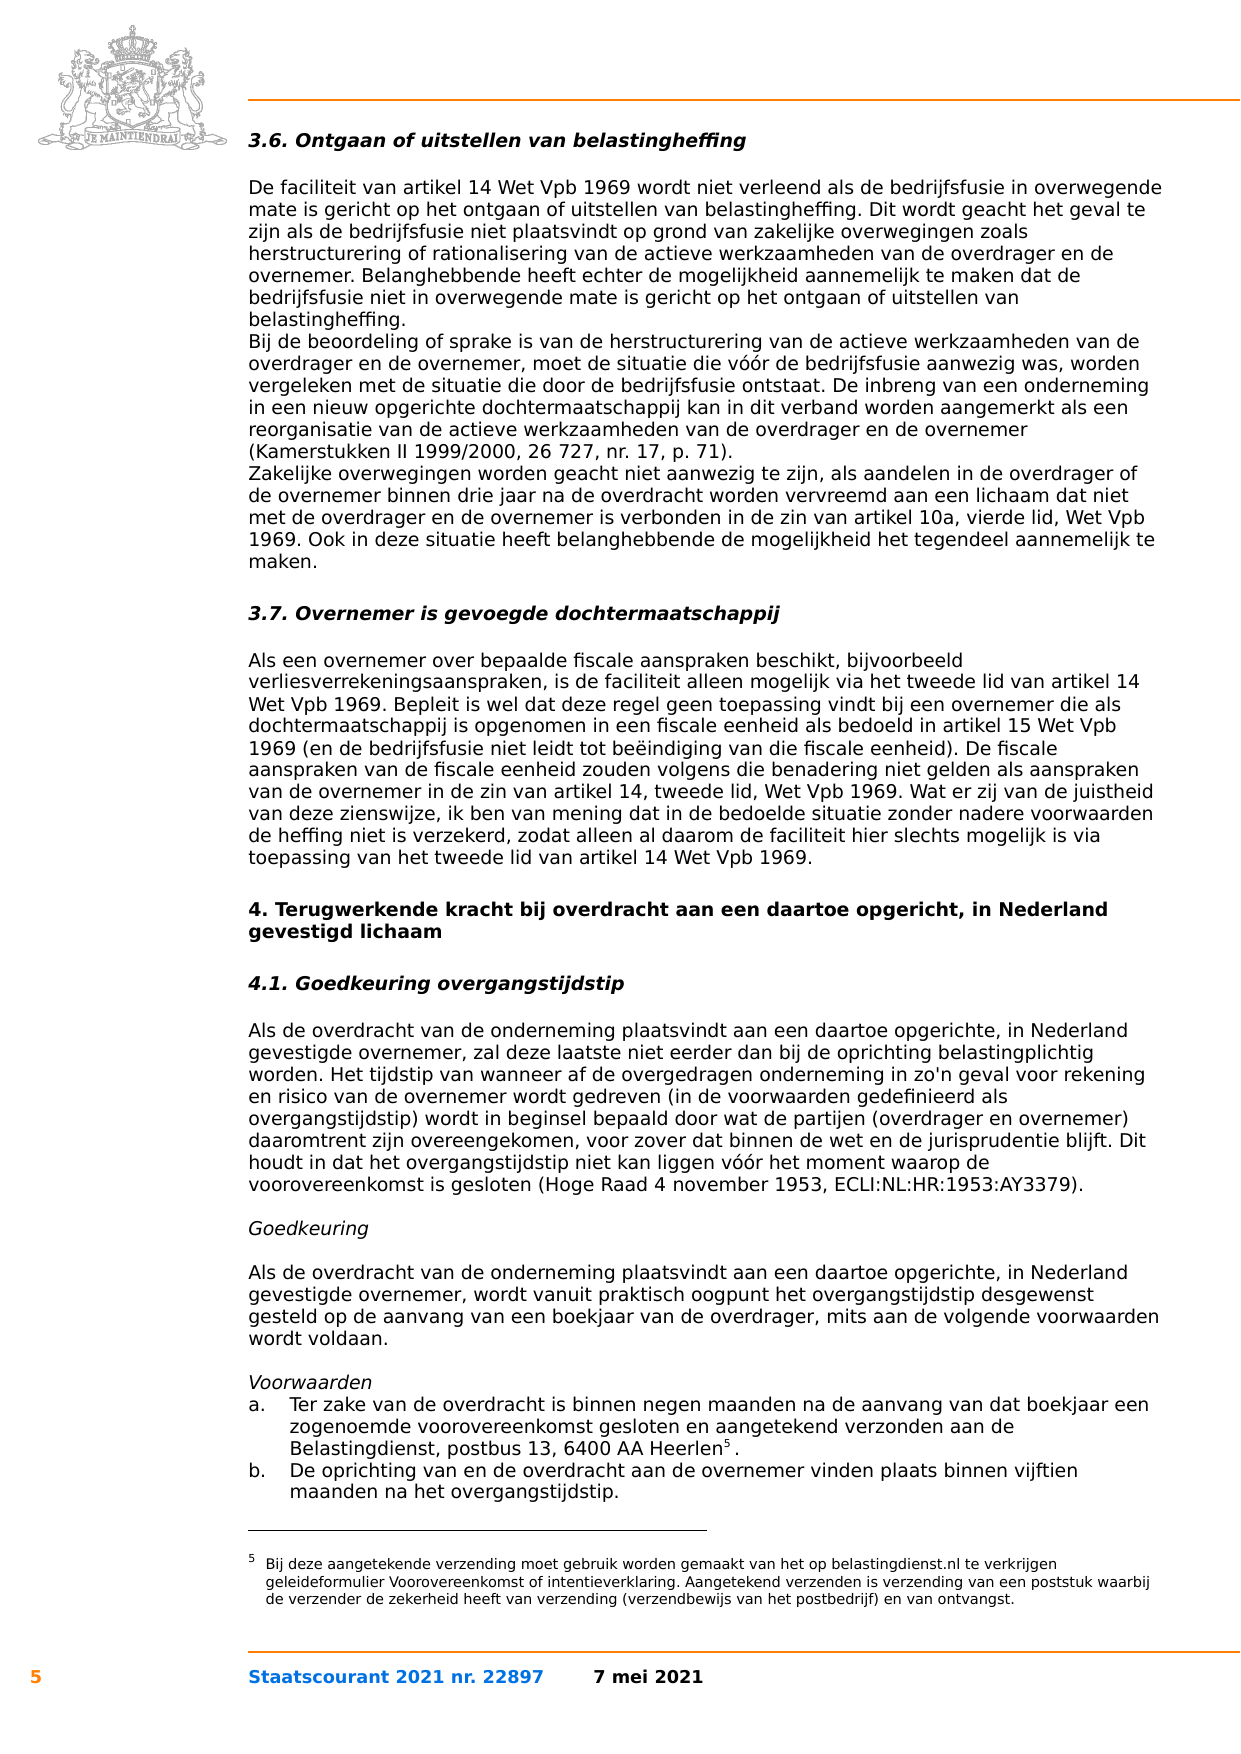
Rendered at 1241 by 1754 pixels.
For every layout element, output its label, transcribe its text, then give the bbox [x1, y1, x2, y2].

subtitle Voorwaarden [248, 1372, 1163, 1393]
subtitle 4. Terugwerkende kracht bij overdracht aan een daartoe opgericht, in Nederland gevestigd lichaam [248, 899, 1163, 943]
text a. Ter zake van de overdracht is binnen negen maanden na de aanvang van dat boekjaar een zogenoemde voorovereenkomst gesloten en aangetekend verzonden aan de Belastingdienst, postbus 13, 6400 AA Heerlen. [248, 1393, 1163, 1459]
text De faciliteit van artikel 14 Wet Vpb 1969 wordt niet verleend als de bedrijfsfusie in overwegende mate is gericht op het ontgaan of uitstellen van belastingheffing. Dit wordt geacht het geval te zijn als de bedrijfsfusie niet plaatsvindt op grond van zakelijke overwegingen zoals herstructurering of rationalisering van de actieve werkzaamheden van de overdrager en de overnemer. Belanghebbende heeft echter de mogelijkheid aannemelijk te maken dat de bedrijfsfusie niet in overwegende mate is gericht op het ontgaan of uitstellen van belastingheffing. [248, 177, 1163, 331]
text Bij deze aangetekende verzending moet gebruik worden gemaakt van het op belastingdienst.nl te verkrijgen geleideformulier Voorovereenkomst of intentieverklaring. Aangetekend verzenden is verzending van een poststuk waarbij de verzender de zekerheid heeft van verzending (verzendbewijs van het postbedrijf) en van ontvangst. [248, 1552, 1163, 1608]
picture [38, 25, 227, 150]
text Bij de beoordeling of sprake is van de herstructurering van de actieve werkzaamheden van de overdrager en de overnemer, moet de situatie die vóór de bedrijfsfusie aanwezig was, worden vergeleken met de situatie die door de bedrijfsfusie ontstaat. De inbreng van een onderneming in een nieuw opgerichte dochtermaatschappij kan in dit verband worden aangemerkt als een reorganisatie van de actieve werkzaamheden van de overdrager en de overnemer (Kamerstukken II 1999/2000, 26 727, nr. 17, p. 71). [248, 331, 1163, 463]
text b. De oprichting van en de overdracht aan de overnemer vinden plaats binnen vijftien maanden na het overgangstijdstip. [248, 1459, 1163, 1503]
text Zakelijke overwegingen worden geacht niet aanwezig te zijn, als aandelen in de overdrager of de overnemer binnen drie jaar na de overdracht worden vervreemd aan een lichaam dat niet met de overdrager en de overnemer is verbonden in de zin van artikel 10a, vierde lid, Wet Vpb 1969. Ook in deze situatie heeft belanghebbende de mogelijkheid het tegendeel aannemelijk te maken. [248, 463, 1163, 572]
text Als de overdracht van de onderneming plaatsvindt aan een daartoe opgerichte, in Nederland gevestigde overnemer, zal deze laatste niet eerder dan bij de oprichting belastingplichtig worden. Het tijdstip van wanneer af de overgedragen onderneming in zo'n geval voor rekening en risico van de overnemer wordt gedreven (in de voorwaarden gedefinieerd als overgangstijdstip) wordt in beginsel bepaald door wat de partijen (overdrager en overnemer) daaromtrent zijn overeengekomen, voor zover dat binnen de wet en de jurisprudentie blijft. Dit houdt in dat het overgangstijdstip niet kan liggen vóór het moment waarop de voorovereenkomst is gesloten (Hoge Raad 4 november 1953, ECLI:NL:HR:1953:AY3379). [248, 1020, 1163, 1196]
subtitle 3.6. Ontgaan of uitstellen van belastingheffing [248, 130, 1163, 152]
subtitle 4.1. Goedkeuring overgangstijdstip [248, 973, 1163, 995]
text Als de overdracht van de onderneming plaatsvindt aan een daartoe opgerichte, in Nederland gevestigde overnemer, wordt vanuit praktisch oogpunt het overgangstijdstip desgewenst gesteld op de aanvang van een boekjaar van de overdrager, mits aan de volgende voorwaarden wordt voldaan. [248, 1262, 1163, 1350]
text Als een overnemer over bepaalde fiscale aanspraken beschikt, bijvoorbeeld verliesverrekeningsaanspraken, is de faciliteit alleen mogelijk via het tweede lid van artikel 14 Wet Vpb 1969. Bepleit is wel dat deze regel geen toepassing vindt bij een overnemer die als dochtermaatschappij is opgenomen in een fiscale eenheid als bedoeld in artikel 15 Wet Vpb 1969 (en de bedrijfsfusie niet leidt tot beëindiging van die fiscale eenheid). De fiscale aanspraken van de fiscale eenheid zouden volgens die benadering niet gelden als aanspraken van de overnemer in de zin van artikel 14, tweede lid, Wet Vpb 1969. Wat er zij van de juistheid van deze zienswijze, ik ben van mening dat in de bedoelde situatie zonder nadere voorwaarden de heffing niet is verzekerd, zodat alleen al daarom de faciliteit hier slechts mogelijk is via toepassing van het tweede lid van artikel 14 Wet Vpb 1969. [248, 649, 1163, 869]
subtitle Goedkeuring [248, 1218, 1163, 1240]
subtitle 3.7. Overnemer is gevoegde dochtermaatschappij [248, 602, 1163, 624]
